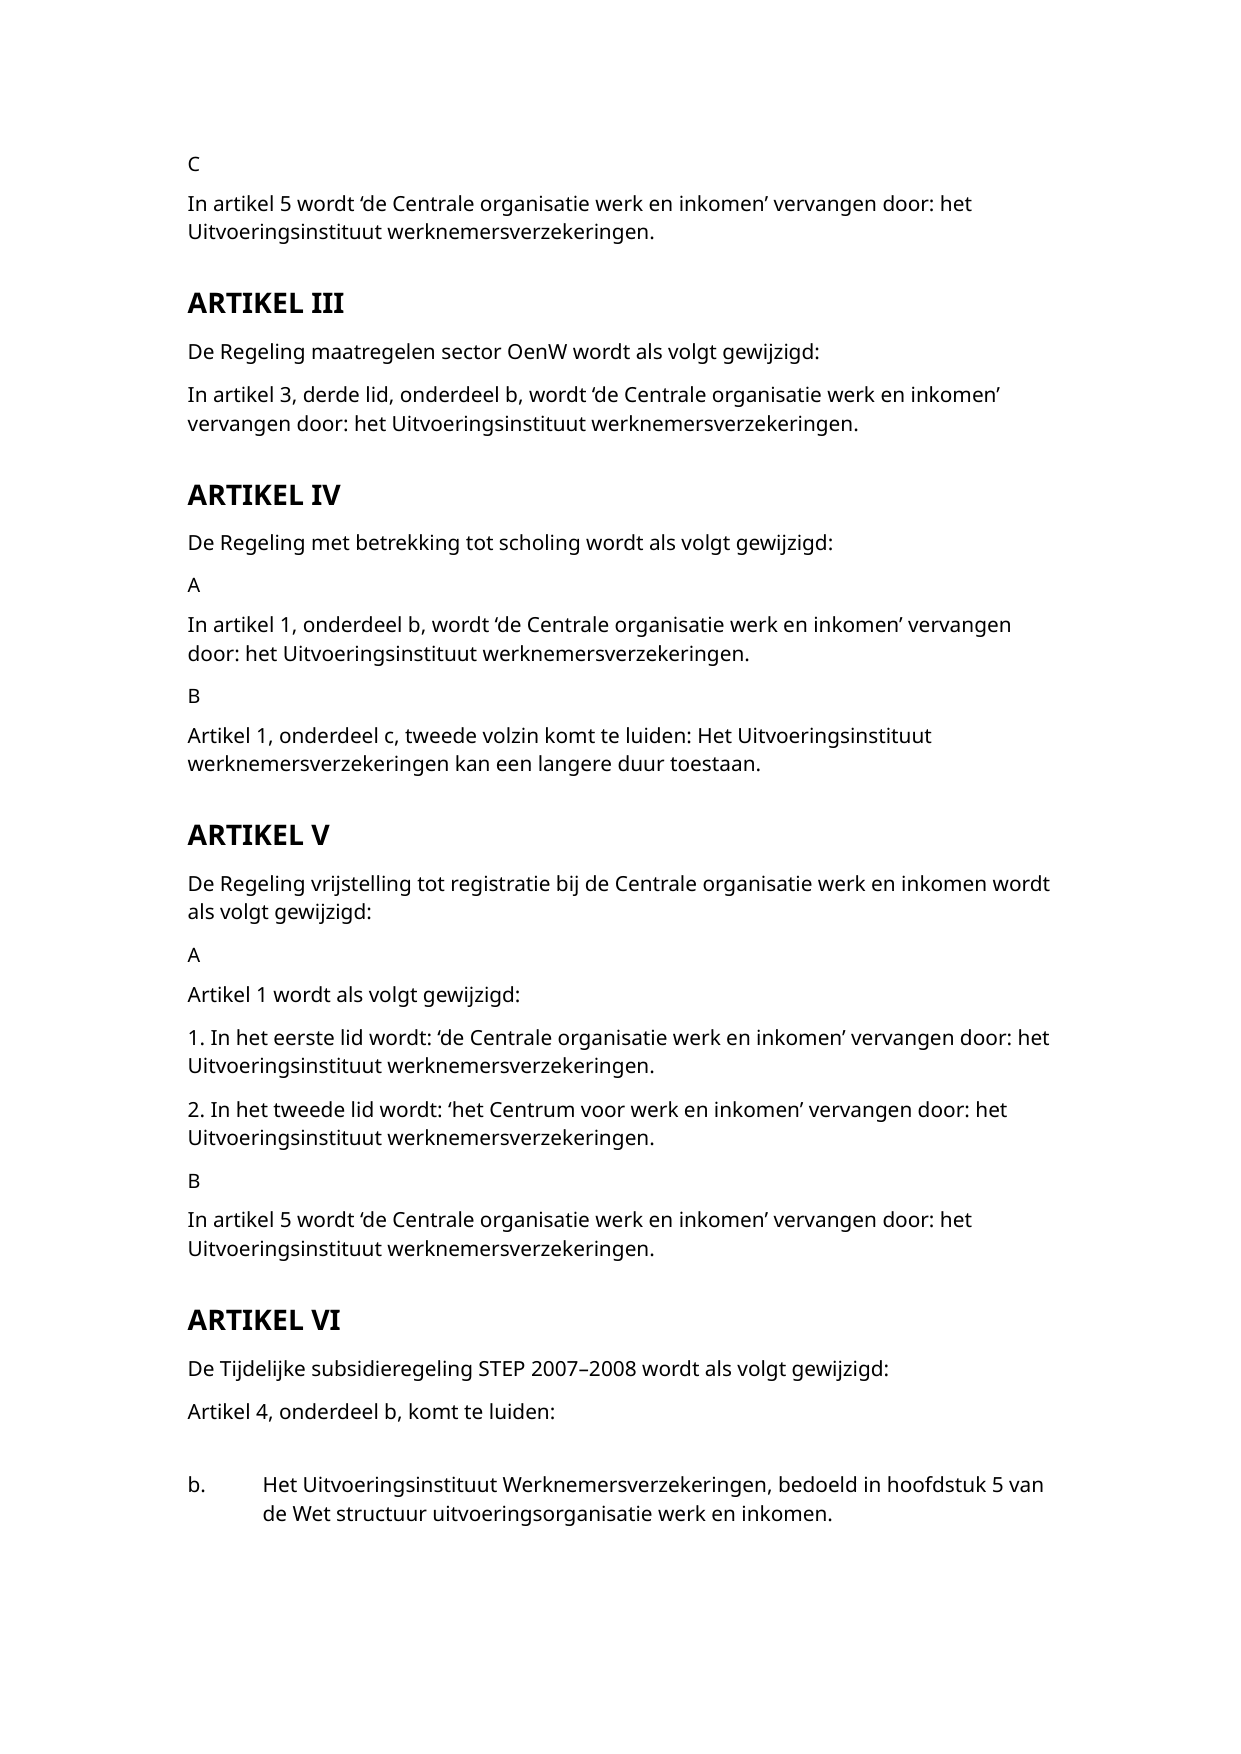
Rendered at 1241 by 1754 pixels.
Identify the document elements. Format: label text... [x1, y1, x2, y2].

text A [187, 572, 1053, 599]
subtitle ARTIKEL III [187, 283, 1053, 322]
text De Regeling met betrekking tot scholing wordt als volgt gewijzigd: [187, 528, 1053, 557]
text De Regeling maatregelen sector OenW wordt als volgt gewijzigd: [187, 337, 1053, 365]
text C [187, 150, 1053, 177]
text Artikel 1, onderdeel c, tweede volzin komt te luiden: Het Uitvoeringsinstituut werknemersverzekeringen kan een langere duur toestaan. [187, 721, 1053, 778]
text In artikel 1, onderdeel b, wordt ‘de Centrale organisatie werk en inkomen’ vervangen door: het Uitvoeringsinstituut werknemersverzekeringen. [187, 610, 1053, 667]
text Artikel 4, onderdeel b, komt te luiden: [187, 1397, 1053, 1426]
text De Tijdelijke subsidieregeling STEP 2007–2008 wordt als volgt gewijzigd: [187, 1354, 1053, 1382]
list Het Uitvoeringsinstituut Werknemersverzekeringen, bedoeld in hoofdstuk 5 van de Wet structuur uitvoeringsorganisatie werk en inkomen. [187, 1471, 1053, 1527]
text In artikel 3, derde lid, onderdeel b, wordt ‘de Centrale organisatie werk en inkomen’ vervangen door: het Uitvoeringsinstituut werknemersverzekeringen. [187, 380, 1053, 437]
text 2. In het tweede lid wordt: ‘het Centrum voor werk en inkomen’ vervangen door: het Uitvoeringsinstituut werknemersverzekeringen. [187, 1095, 1053, 1152]
text De Regeling vrijstelling tot registratie bij de Centrale organisatie werk en inkomen wordt als volgt gewijzigd: [187, 869, 1053, 926]
text In artikel 5 wordt ‘de Centrale organisatie werk en inkomen’ vervangen door: het Uitvoeringsinstituut werknemersverzekeringen. [187, 189, 1053, 246]
text B [187, 1167, 1053, 1194]
text Artikel 1 wordt als volgt gewijzigd: [187, 980, 1053, 1008]
subtitle ARTIKEL VI [187, 1300, 1053, 1339]
text B [187, 682, 1053, 709]
subtitle ARTIKEL IV [187, 474, 1053, 513]
subtitle ARTIKEL V [187, 815, 1053, 854]
text 1. In het eerste lid wordt: ‘de Centrale organisatie werk en inkomen’ vervangen door: het Uitvoeringsinstituut werknemersverzekeringen. [187, 1023, 1053, 1080]
text A [187, 941, 1053, 968]
text In artikel 5 wordt ‘de Centrale organisatie werk en inkomen’ vervangen door: het Uitvoeringsinstituut werknemersverzekeringen. [187, 1206, 1053, 1262]
